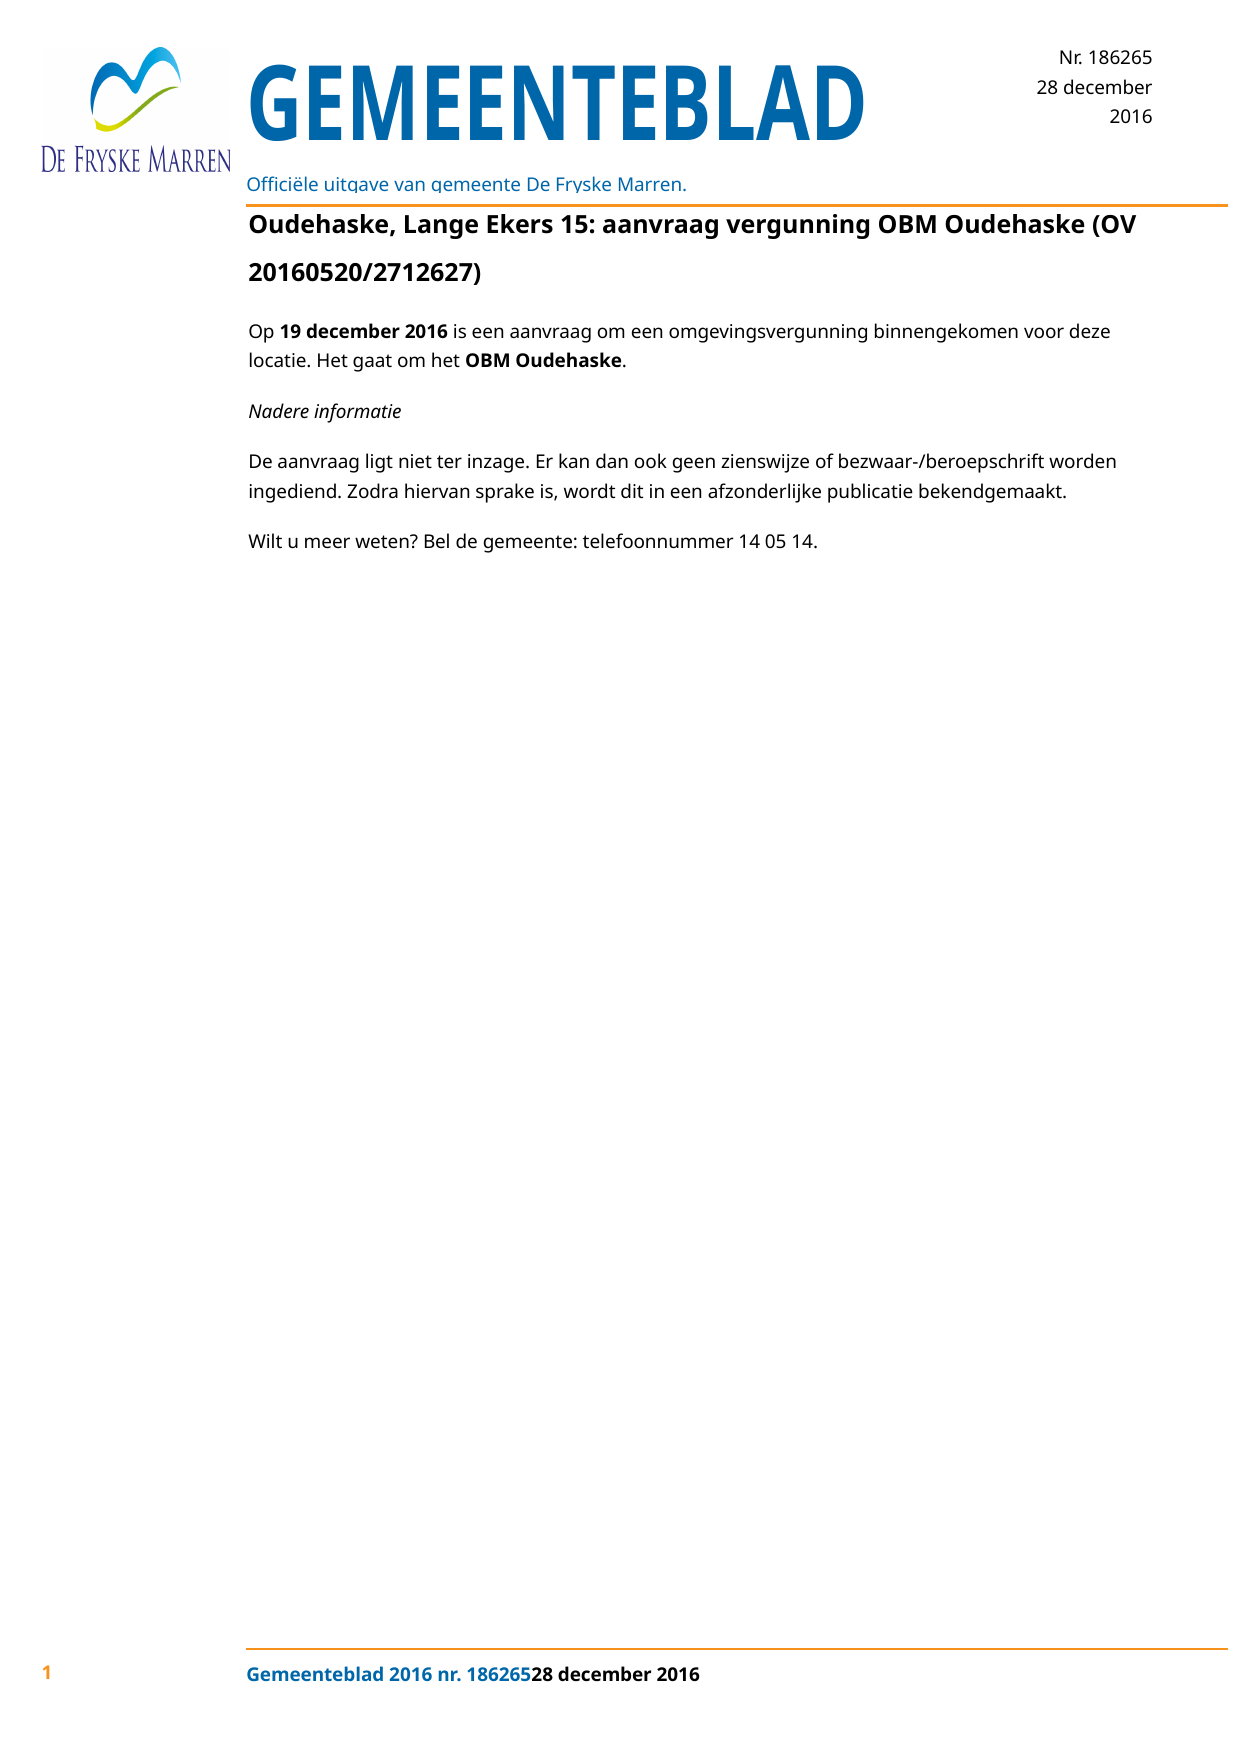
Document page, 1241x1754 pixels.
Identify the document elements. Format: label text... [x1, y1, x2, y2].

text Op 19 december 2016 is een aanvraag om een omgevingsvergunning binnengekomen voor deze locatie. Het gaat om het OBM Oudehaske. [248, 318, 1152, 373]
text De aanvraag ligt niet ter inzage. Er kan dan ook geen zienswijze of bezwaar-/beroepschrift worden ingediend. Zodra hiervan sprake is, wordt dit in een afzonderlijke publicatie bekendgemaakt. [248, 448, 1152, 504]
text Oudehaske, Lange Ekers 15: aanvraag vergunning OBM Oudehaske (OV 20160520/2712627) [248, 207, 1152, 288]
text Wilt u meer weten? Bel de gemeente: telefoonnummer 14 05 14. [248, 528, 1152, 554]
text Nadere informatie [248, 398, 1152, 424]
picture [41, 47, 231, 172]
